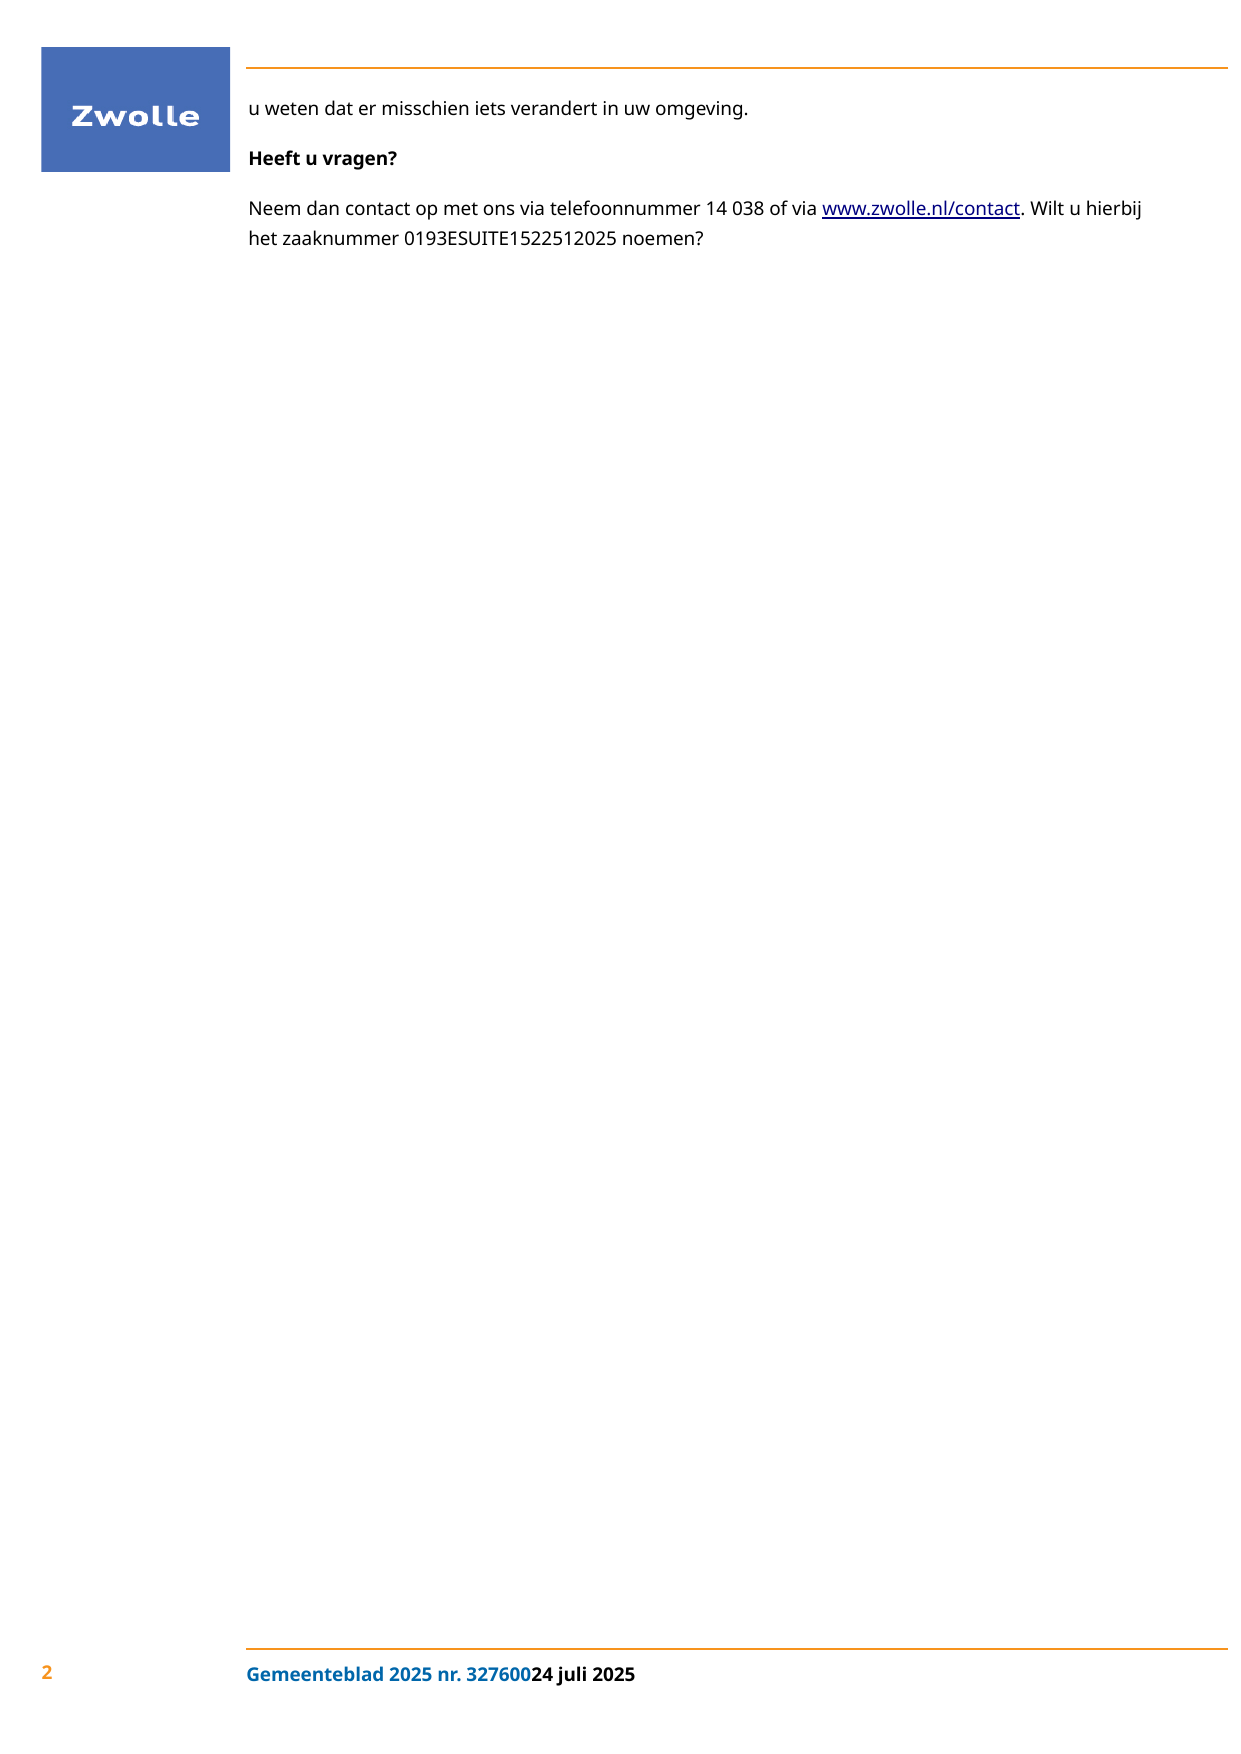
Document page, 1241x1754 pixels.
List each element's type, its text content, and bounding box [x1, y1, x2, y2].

text u weten dat er misschien iets verandert in uw omgeving. [248, 95, 1152, 121]
text Neem dan contact op met ons via telefoonnummer 14 038 of via www.zwolle.nl/contact. Wilt u hierbij het zaaknummer 0193ESUITE1522512025 noemen? [248, 196, 1152, 251]
text Heeft u vragen? [248, 145, 1152, 171]
picture [41, 47, 231, 172]
